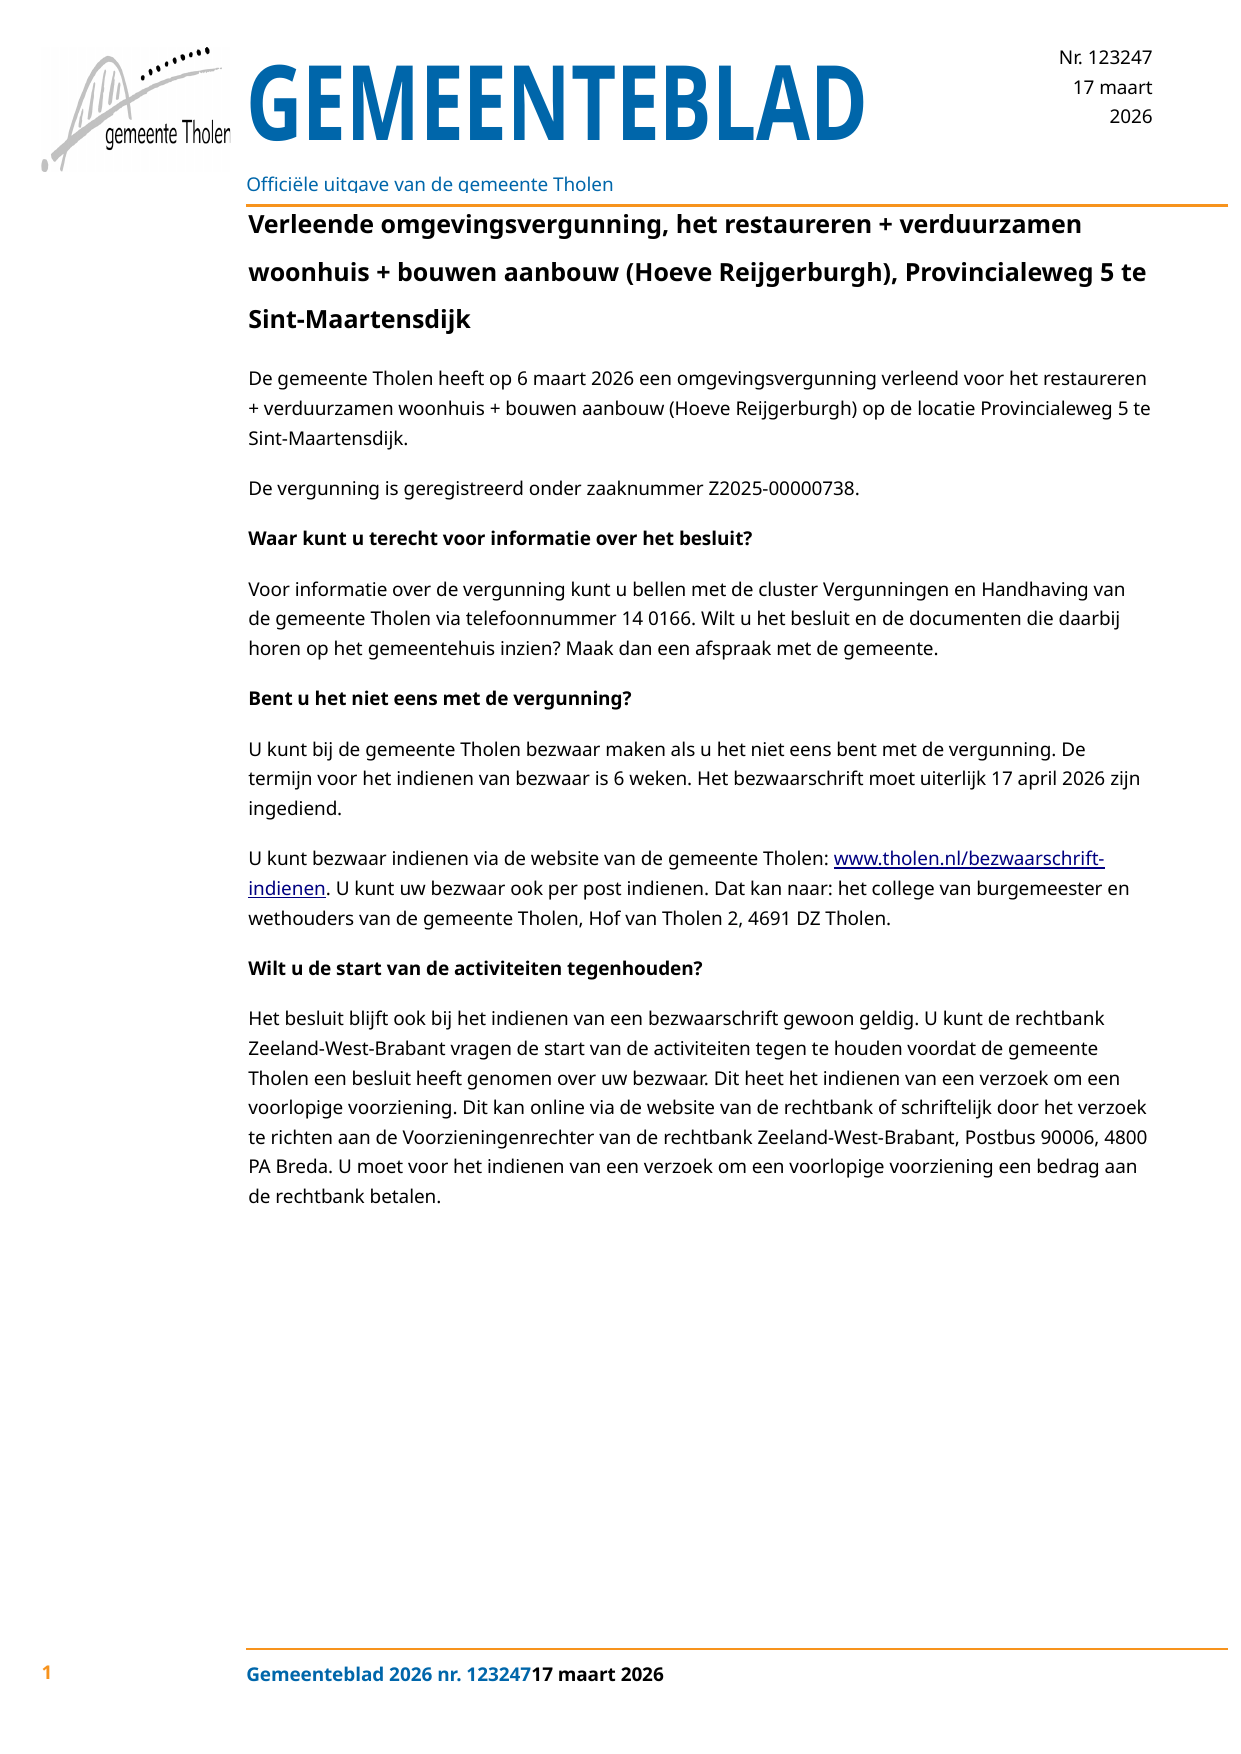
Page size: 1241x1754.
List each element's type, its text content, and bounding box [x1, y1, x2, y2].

text De vergunning is geregistreerd onder zaaknummer Z2025-00000738. [248, 475, 1152, 501]
text Voor informatie over de vergunning kunt u bellen met de cluster Vergunningen en Handhaving van de gemeente Tholen via telefoonnummer 14 0166. Wilt u het besluit en de documenten die daarbij horen op het gemeentehuis inzien? Maak dan een afspraak met de gemeente. [248, 576, 1152, 661]
text Het besluit blijft ook bij het indienen van een bezwaarschrift gewoon geldig. U kunt de rechtbank Zeeland-West-Brabant vragen de start van de activiteiten tegen te houden voordat de gemeente Tholen een besluit heeft genomen over uw bezwaar. Dit heet het indienen van een verzoek om een voorlopige voorziening. Dit kan online via de website van de rechtbank of schriftelijk door het verzoek te richten aan de Voorzieningenrechter van de rechtbank Zeeland-West-Brabant, Postbus 90006, 4800 PA Breda. U moet voor het indienen van een verzoek om een voorlopige voorziening een bedrag aan de rechtbank betalen. [248, 1006, 1152, 1209]
text De gemeente Tholen heeft op 6 maart 2026 een omgevingsvergunning verleend voor het restaureren + verduurzamen woonhuis + bouwen aanbouw (Hoeve Reijgerburgh) op de locatie Provincialeweg 5 te Sint-Maartensdijk. [248, 366, 1152, 450]
text Bent u het niet eens met de vergunning? [248, 686, 1152, 711]
text Verleende omgevingsvergunning, het restaureren + verduurzamen woonhuis + bouwen aanbouw (Hoeve Reijgerburgh), Provincialeweg 5 te Sint-Maartensdijk [248, 207, 1152, 336]
text U kunt bezwaar indienen via de website van de gemeente Tholen: www.tholen.nl/bezwaarschrift-indienen. U kunt uw bezwaar ook per post indienen. Dat kan naar: het college van burgemeester en wethouders van de gemeente Tholen, Hof van Tholen 2, 4691 DZ Tholen. [248, 846, 1152, 930]
text Waar kunt u terecht voor informatie over het besluit? [248, 526, 1152, 551]
picture [41, 47, 231, 172]
text U kunt bij de gemeente Tholen bezwaar maken als u het niet eens bent met de vergunning. De termijn voor het indienen van bezwaar is 6 weken. Het bezwaarschrift moet uiterlijk 17 april 2026 zijn ingediend. [248, 736, 1152, 821]
text Wilt u de start van de activiteiten tegenhouden? [248, 955, 1152, 981]
